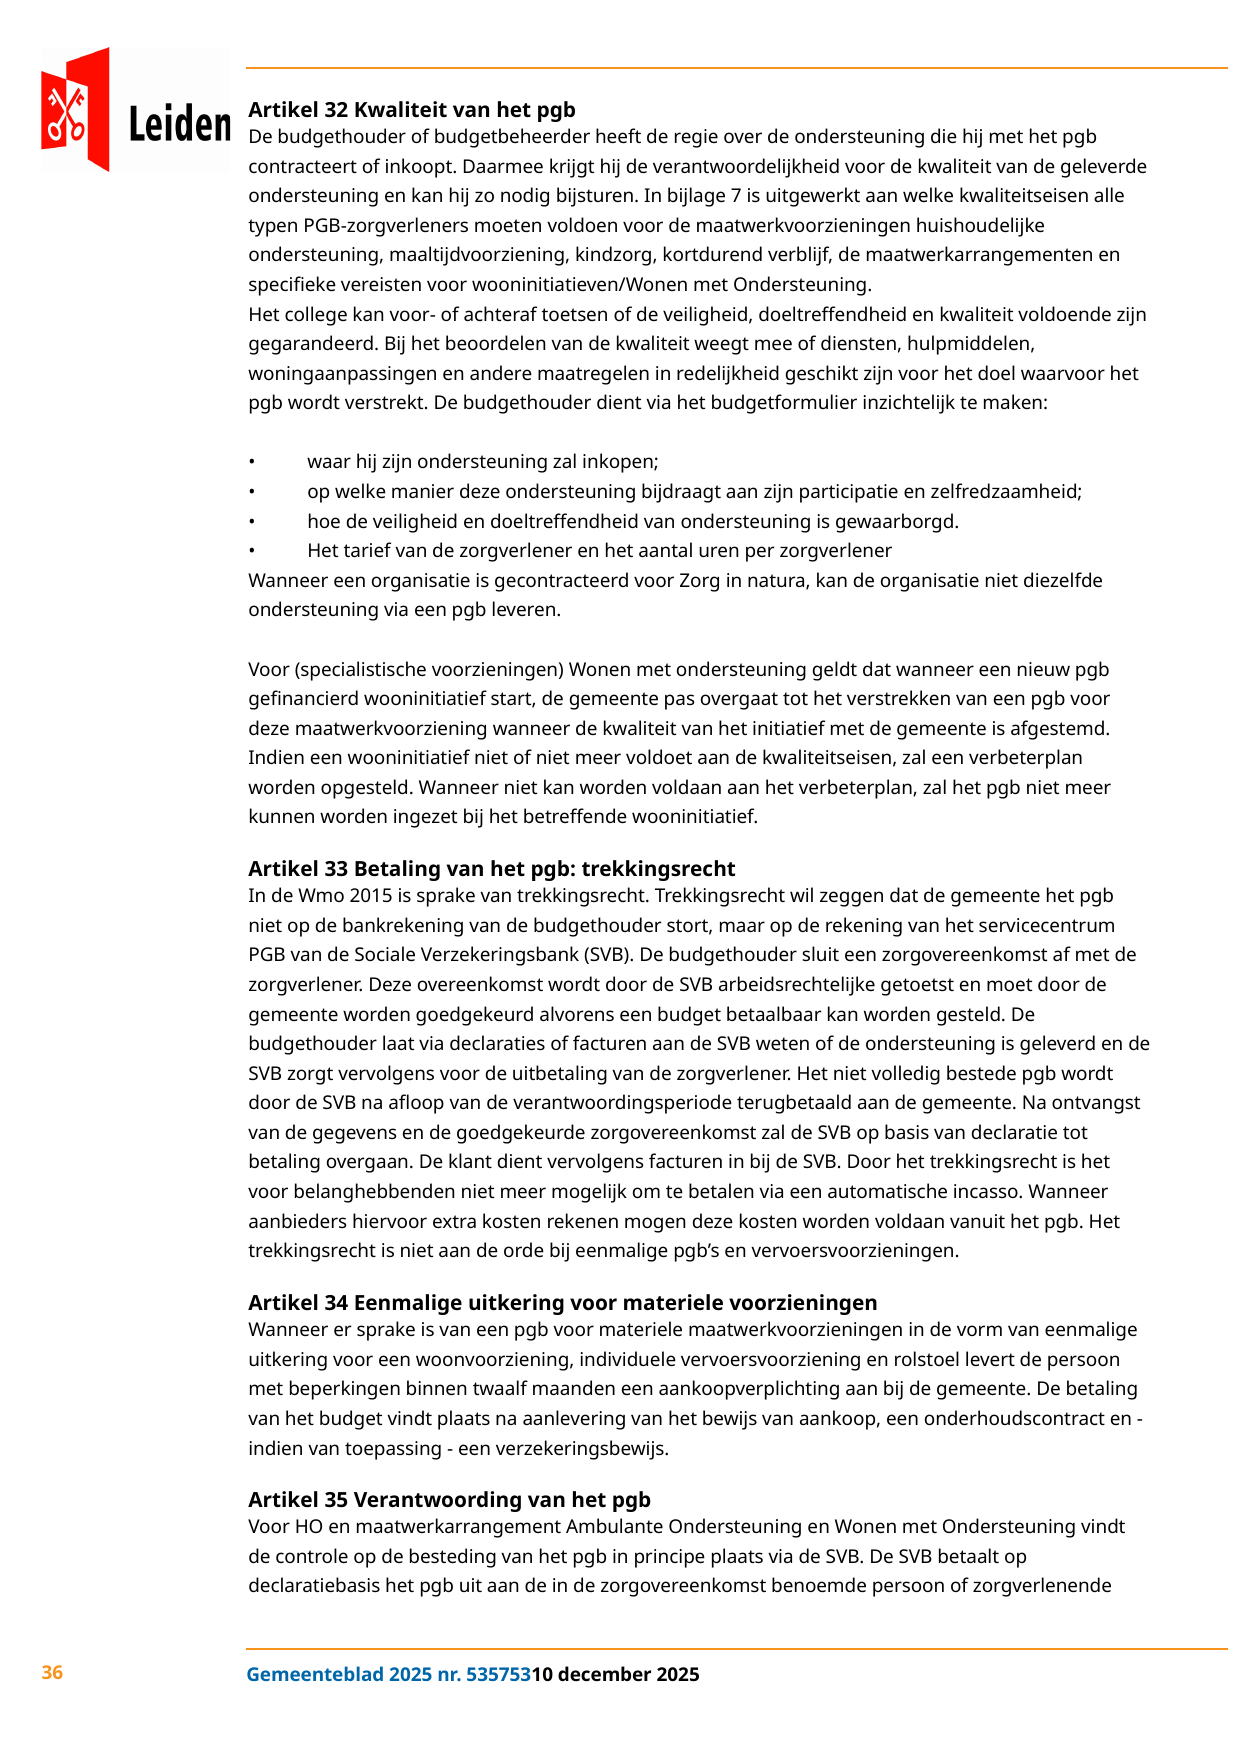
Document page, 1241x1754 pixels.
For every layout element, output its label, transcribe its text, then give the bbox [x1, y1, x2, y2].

text Artikel 32 Kwaliteit van het pgb [248, 95, 1152, 123]
list hoe de veiligheid en doeltreffendheid van ondersteuning is gewaarborgd. [248, 508, 1152, 533]
text Wanneer er sprake is van een pgb voor materiele maatwerkvoorzieningen in de vorm van eenmalige uitkering voor een woonvoorziening, individuele vervoersvoorziening en rolstoel levert de persoon met beperkingen binnen twaalf maanden een aankoopverplichting aan bij de gemeente. De betaling van het budget vindt plaats na aanlevering van het bewijs van aankoop, een onderhoudscontract en - indien van toepassing - een verzekeringsbewijs. [248, 1316, 1152, 1460]
text Artikel 33 Betaling van het pgb: trekkingsrecht [248, 854, 1152, 882]
text De budgethouder of budgetbeheerder heeft de regie over de ondersteuning die hij met het pgb contracteert of inkoopt. Daarmee krijgt hij de verantwoordelijkheid voor de kwaliteit van de geleverde ondersteuning en kan hij zo nodig bijsturen. In bijlage 7 is uitgewerkt aan welke kwaliteitseisen alle typen PGB-zorgverleners moeten voldoen voor de maatwerkvoorzieningen huishoudelijke ondersteuning, maaltijdvoorziening, kindzorg, kortdurend verblijf, de maatwerkarrangementen en specifieke vereisten voor wooninitiatieven/Wonen met Ondersteuning. [248, 123, 1152, 297]
list waar hij zijn ondersteuning zal inkopen; [248, 449, 1152, 474]
list op welke manier deze ondersteuning bijdraagt aan zijn participatie en zelfredzaamheid; [248, 478, 1152, 504]
text Wanneer een organisatie is gecontracteerd voor Zorg in natura, kan de organisatie niet diezelfde ondersteuning via een pgb leveren. [248, 567, 1152, 622]
text Het college kan voor- of achteraf toetsen of de veiligheid, doeltreffendheid en kwaliteit voldoende zijn gegarandeerd. Bij het beoordelen van de kwaliteit weegt mee of diensten, hulpmiddelen, woningaanpassingen en andere maatregelen in redelijkheid geschikt zijn voor het doel waarvoor het pgb wordt verstrekt. De budgethouder dient via het budgetformulier inzichtelijk te maken: [248, 301, 1152, 415]
text In de Wmo 2015 is sprake van trekkingsrecht. Trekkingsrecht wil zeggen dat de gemeente het pgb niet op de bankrekening van de budgethouder stort, maar op de rekening van het servicecentrum PGB van de Sociale Verzekeringsbank (SVB). De budgethouder sluit een zorgovereenkomst af met de zorgverlener. Deze overeenkomst wordt door de SVB arbeidsrechtelijke getoetst en moet door de gemeente worden goedgekeurd alvorens een budget betaalbaar kan worden gesteld. De budgethouder laat via declaraties of facturen aan de SVB weten of de ondersteuning is geleverd en de SVB zorgt vervolgens voor de uitbetaling van de zorgverlener. Het niet volledig bestede pgb wordt door de SVB na afloop van de verantwoordingsperiode terugbetaald aan de gemeente. Na ontvangst van de gegevens en de goedgekeurde zorgovereenkomst zal de SVB op basis van declaratie tot betaling overgaan. De klant dient vervolgens facturen in bij de SVB. Door het trekkingsrecht is het voor belanghebbenden niet meer mogelijk om te betalen via een automatische incasso. Wanneer aanbieders hiervoor extra kosten rekenen mogen deze kosten worden voldaan vanuit het pgb. Het trekkingsrecht is niet aan de orde bij eenmalige pgb’s en vervoersvoorzieningen. [248, 882, 1152, 1263]
text Artikel 35 Verantwoording van het pgb [248, 1485, 1152, 1513]
list Het tarief van de zorgverlener en het aantal uren per zorgverlener [248, 537, 1152, 563]
picture [41, 47, 231, 172]
text Voor HO en maatwerkarrangement Ambulante Ondersteuning en Wonen met Ondersteuning vindt de controle op de besteding van het pgb in principe plaats via de SVB. De SVB betaalt op declaratiebasis het pgb uit aan de in de zorgovereenkomst benoemde persoon of zorgverlenende [248, 1513, 1152, 1598]
text Voor (specialistische voorzieningen) Wonen met ondersteuning geldt dat wanneer een nieuw pgb gefinancierd wooninitiatief start, de gemeente pas overgaat tot het verstrekken van een pgb voor deze maatwerkvoorziening wanneer de kwaliteit van het initiatief met de gemeente is afgestemd. Indien een wooninitiatief niet of niet meer voldoet aan de kwaliteitseisen, zal een verbeterplan worden opgesteld. Wanneer niet kan worden voldaan aan het verbeterplan, zal het pgb niet meer kunnen worden ingezet bij het betreffende wooninitiatief. [248, 656, 1152, 829]
text Artikel 34 Eenmalige uitkering voor materiele voorzieningen [248, 1288, 1152, 1316]
